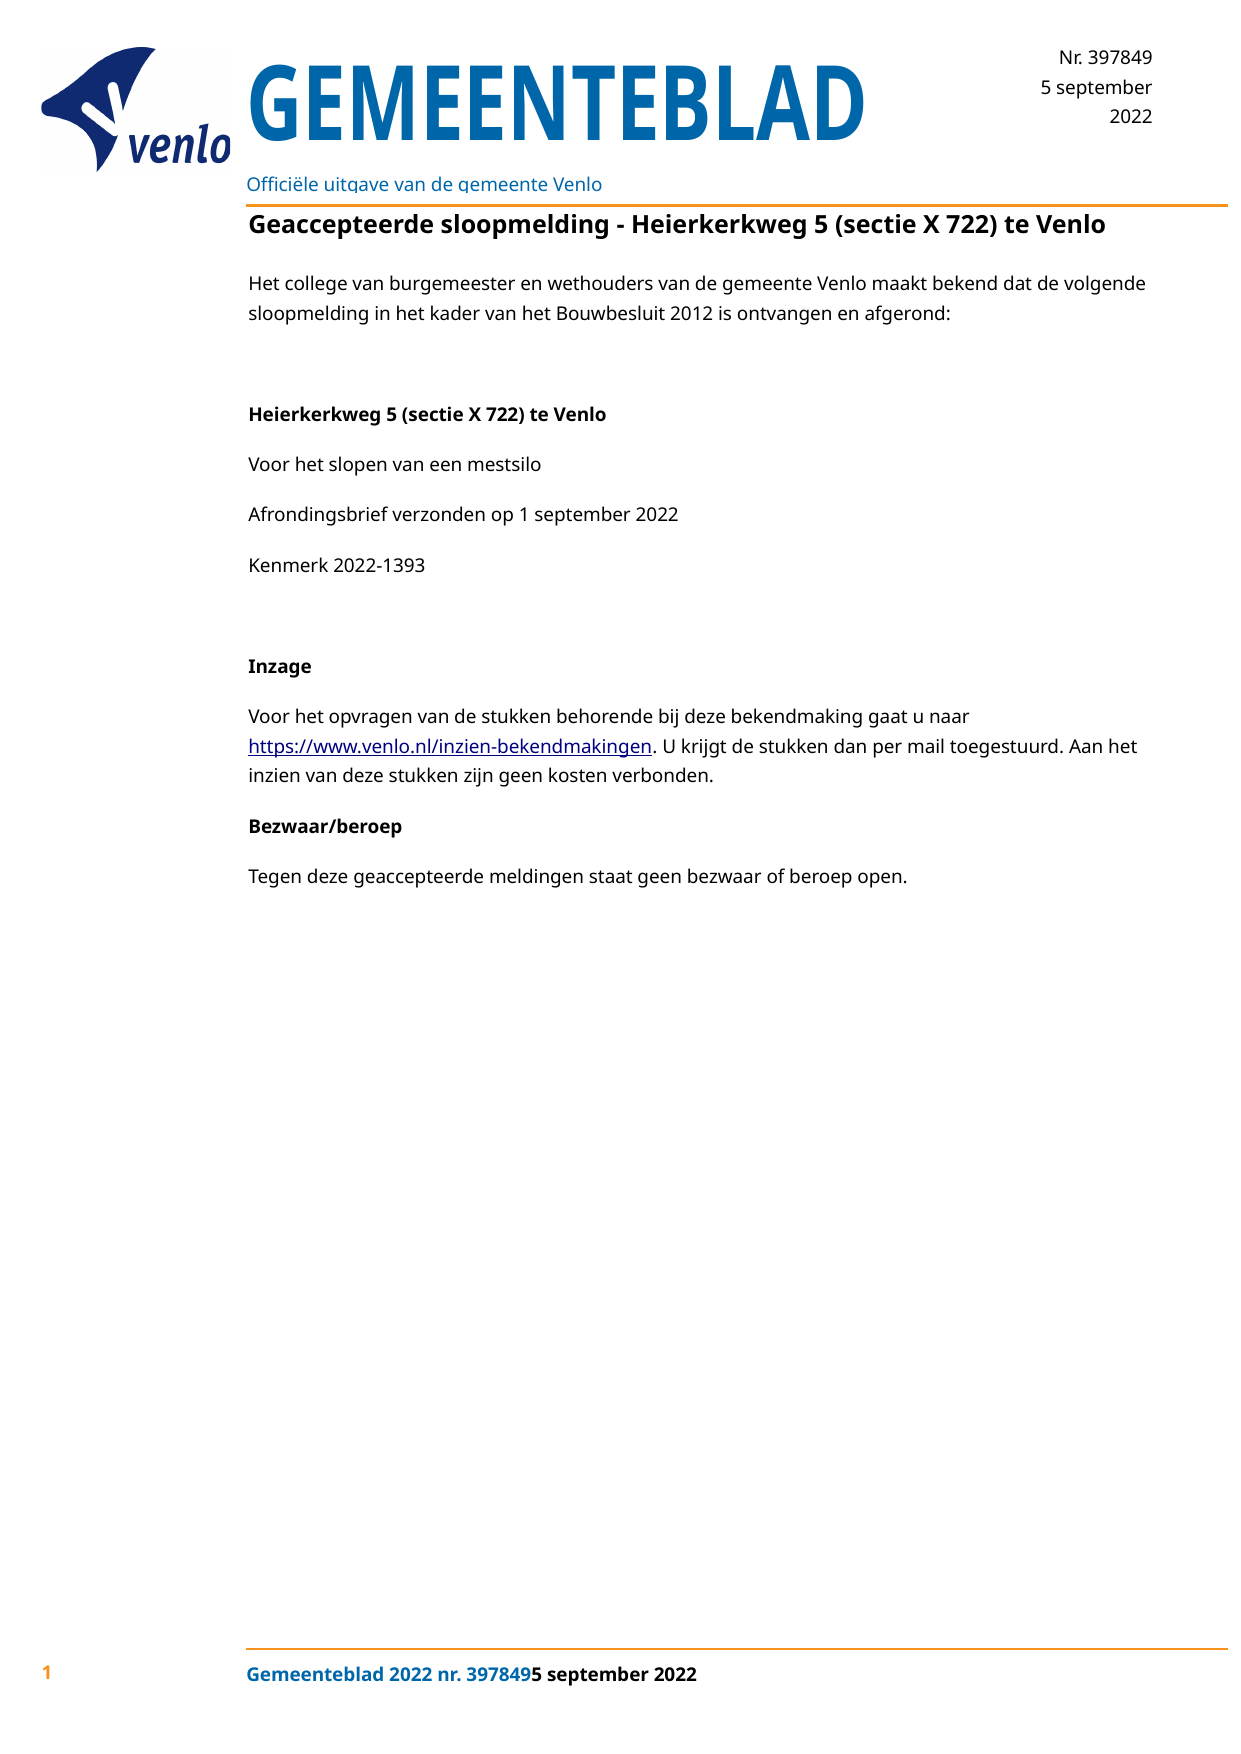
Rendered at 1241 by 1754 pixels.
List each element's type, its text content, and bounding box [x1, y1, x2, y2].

text Heierkerkweg 5 (sectie X 722) te Venlo [248, 401, 1152, 426]
text Geaccepteerde sloopmelding - Heierkerkweg 5 (sectie X 722) te Venlo [248, 207, 1152, 241]
text Het college van burgemeester en wethouders van de gemeente Venlo maakt bekend dat de volgende sloopmelding in het kader van het Bouwbesluit 2012 is ontvangen en afgerond: [248, 270, 1152, 326]
text Kenmerk 2022-1393 [248, 552, 1152, 578]
text Voor het slopen van een mestsilo [248, 451, 1152, 477]
text Tegen deze geaccepteerde meldingen staat geen bezwaar of beroep open. [248, 863, 1152, 889]
text Inzage [248, 653, 1152, 678]
picture [41, 47, 231, 172]
text Afrondingsbrief verzonden op 1 september 2022 [248, 502, 1152, 527]
text Voor het opvragen van de stukken behorende bij deze bekendmaking gaat u naar https://www.venlo.nl/inzien-bekendmakingen. U krijgt de stukken dan per mail toegestuurd. Aan het inzien van deze stukken zijn geen kosten verbonden. [248, 703, 1152, 788]
text Bezwaar/beroep [248, 813, 1152, 838]
